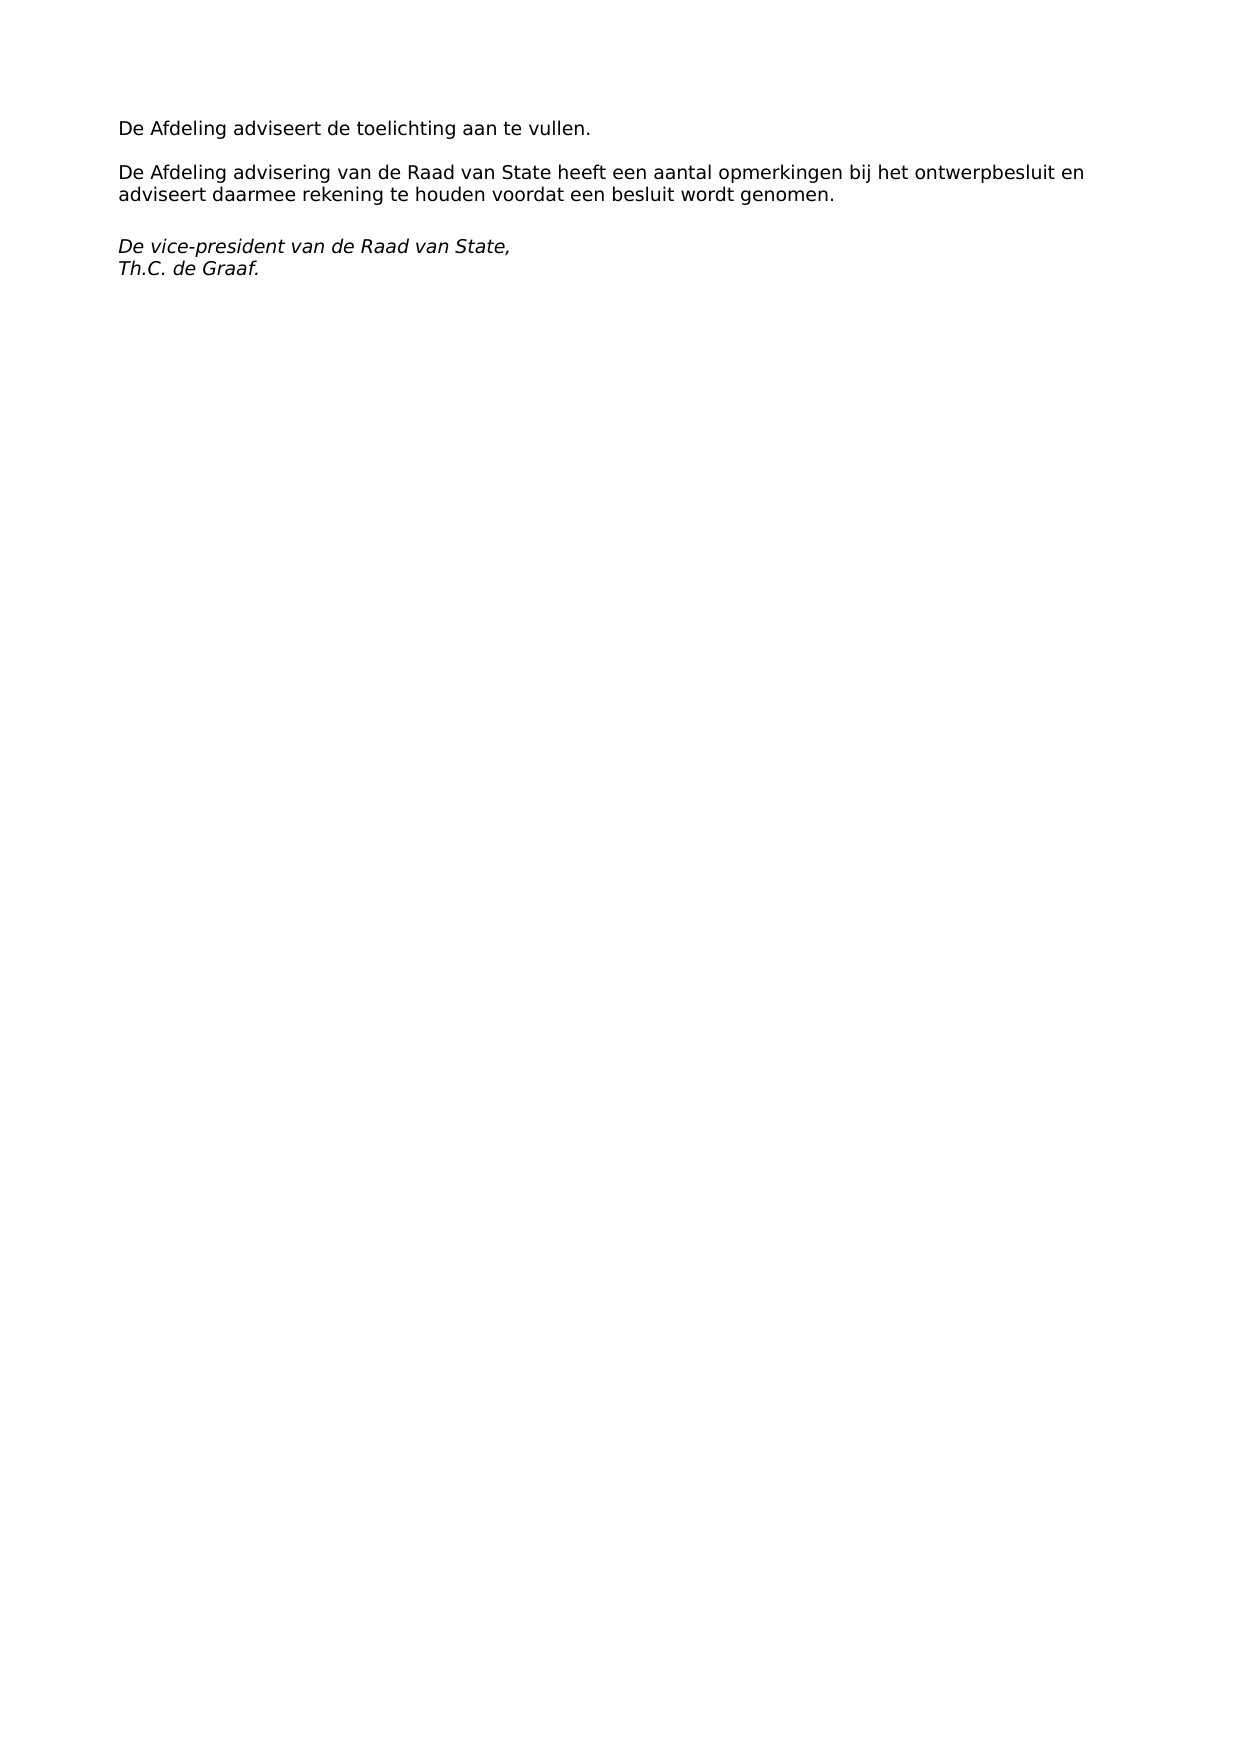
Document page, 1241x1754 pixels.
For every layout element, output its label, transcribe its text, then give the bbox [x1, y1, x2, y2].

text De vice-president van de Raad van State, Th.C. de Graaf. [118, 236, 1122, 280]
text De Afdeling advisering van de Raad van State heeft een aantal opmerkingen bij het ontwerpbesluit en adviseert daarmee rekening te houden voordat een besluit wordt genomen. [118, 162, 1122, 206]
text De Afdeling adviseert de toelichting aan te vullen. [118, 118, 1122, 140]
